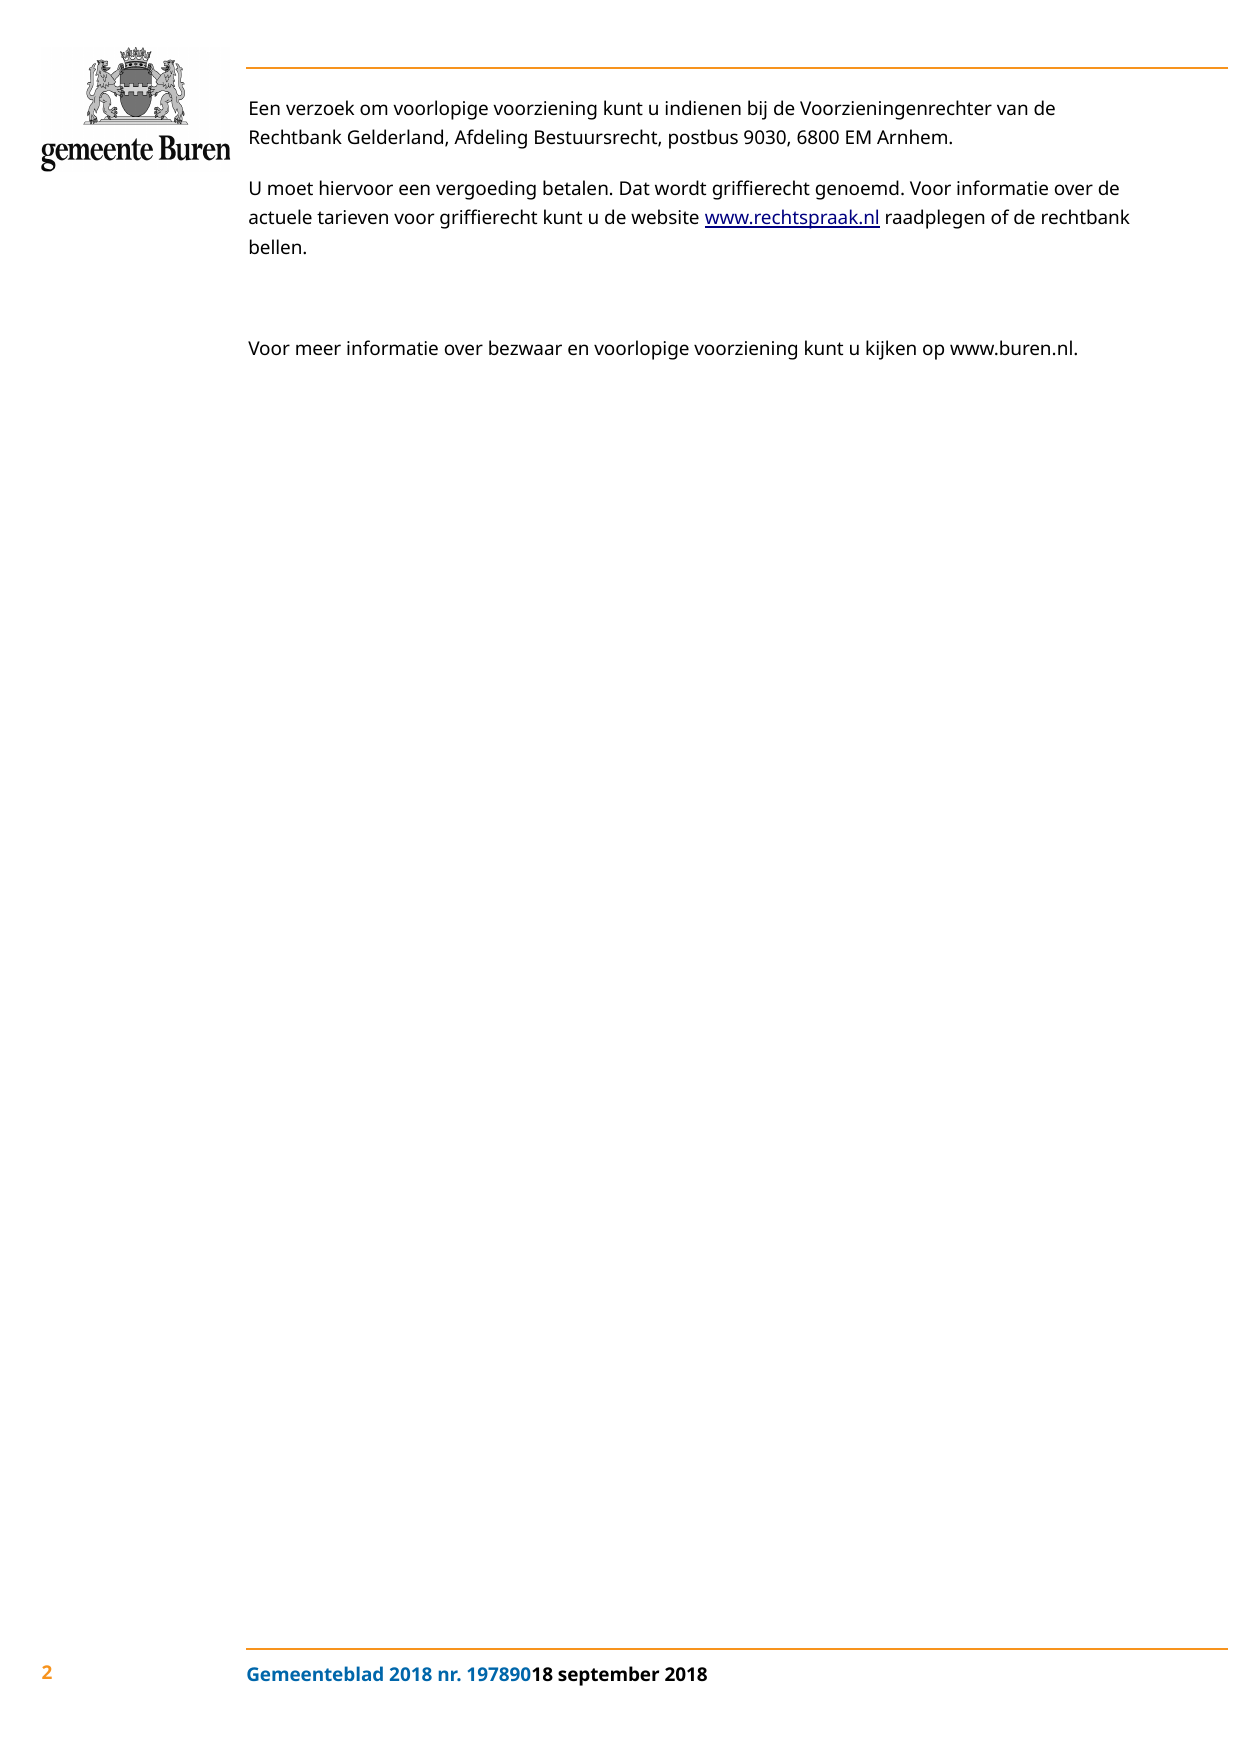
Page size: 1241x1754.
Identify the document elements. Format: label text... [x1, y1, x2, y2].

picture [41, 47, 231, 172]
text U moet hiervoor een vergoeding betalen. Dat wordt griffierecht genoemd. Voor informatie over de actuele tarieven voor griffierecht kunt u de website www.rechtspraak.nl raadplegen of de rechtbank bellen. [248, 175, 1152, 260]
text Voor meer informatie over bezwaar en voorlopige voorziening kunt u kijken op www.buren.nl. [248, 335, 1152, 361]
text Een verzoek om voorlopige voorziening kunt u indienen bij de Voorzieningenrechter van de Rechtbank Gelderland, Afdeling Bestuursrecht, postbus 9030, 6800 EM Arnhem. [248, 95, 1152, 150]
